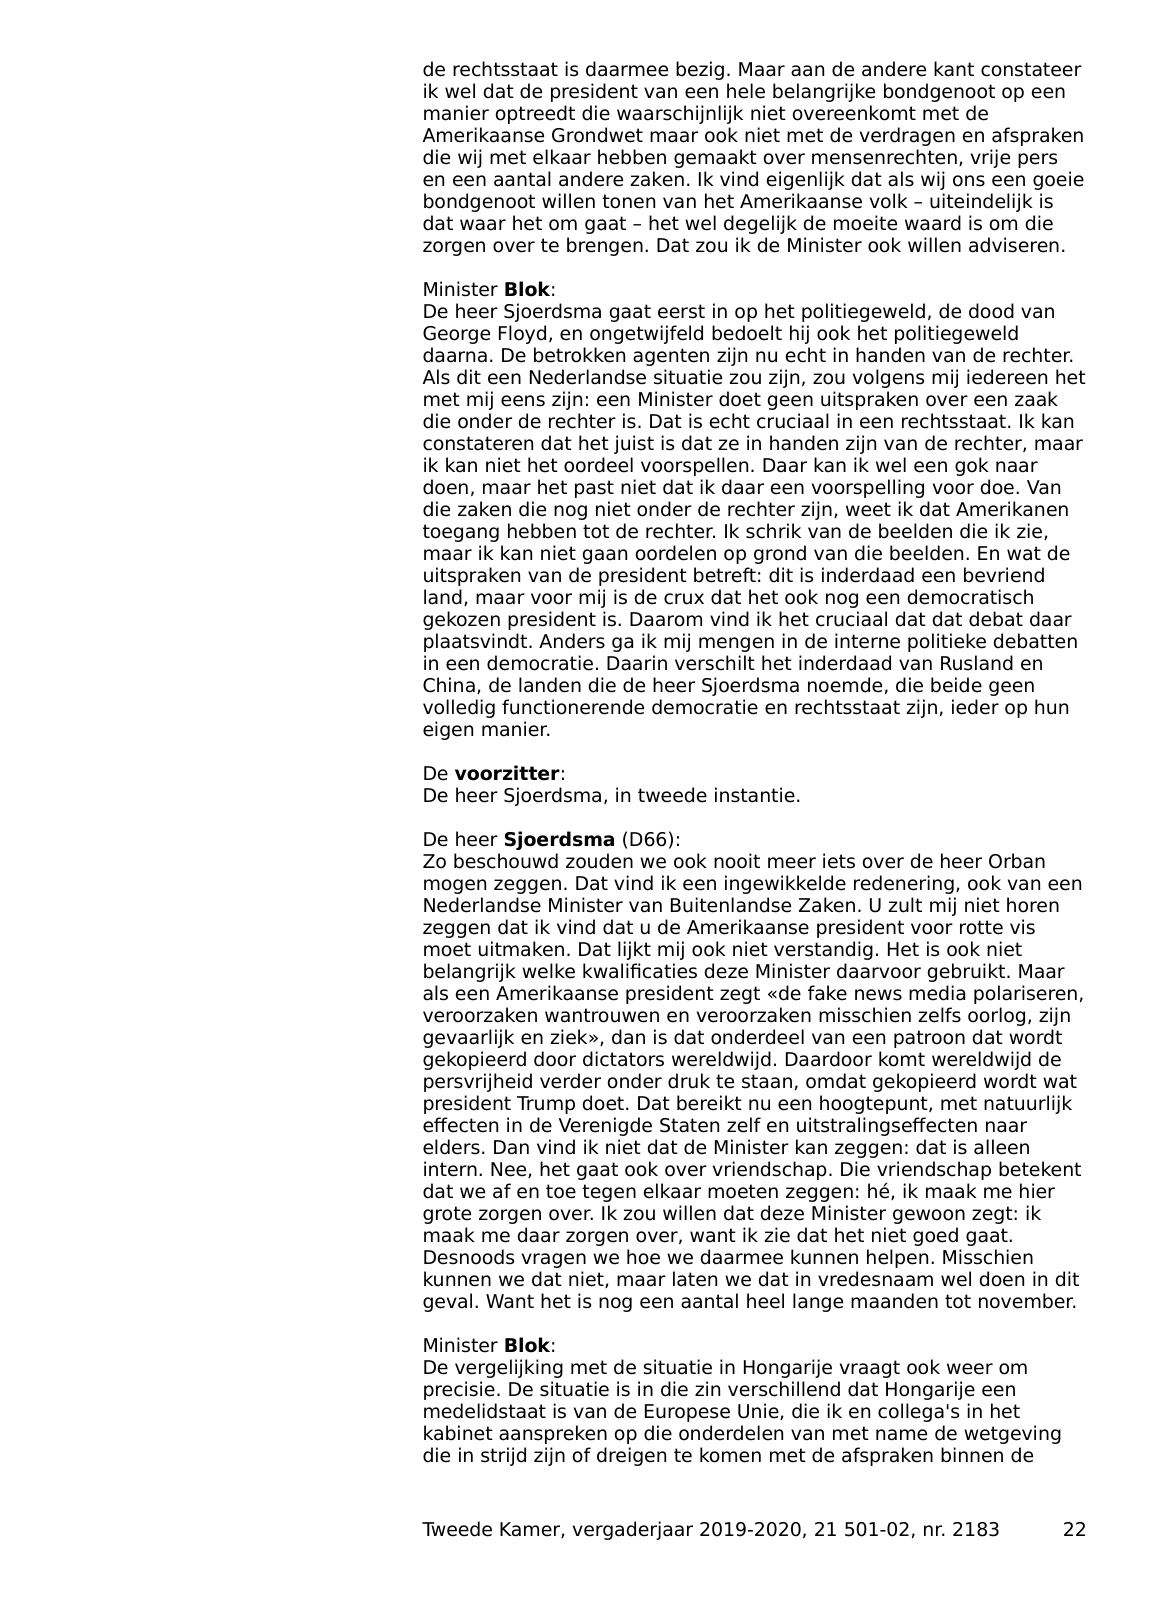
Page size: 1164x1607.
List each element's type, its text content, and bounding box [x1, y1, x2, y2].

text De voorzitter: [422, 763, 1087, 785]
text Minister Blok: [422, 279, 1087, 301]
text De heer Sjoerdsma gaat eerst in op het politiegeweld, de dood van George Floyd, en ongetwijfeld bedoelt hij ook het politiegeweld daarna. De betrokken agenten zijn nu echt in handen van de rechter. Als dit een Nederlandse situatie zou zijn, zou volgens mij iedereen het met mij eens zijn: een Minister doet geen uitspraken over een zaak die onder de rechter is. Dat is echt cruciaal in een rechtsstaat. Ik kan constateren dat het juist is dat ze in handen zijn van de rechter, maar ik kan niet het oordeel voorspellen. Daar kan ik wel een gok naar doen, maar het past niet dat ik daar een voorspelling voor doe. Van die zaken die nog niet onder de rechter zijn, weet ik dat Amerikanen toegang hebben tot de rechter. Ik schrik van de beelden die ik zie, maar ik kan niet gaan oordelen op grond van die beelden. En wat de uitspraken van de president betreft: dit is inderdaad een bevriend land, maar voor mij is de crux dat het ook nog een democratisch gekozen president is. Daarom vind ik het cruciaal dat dat debat daar plaatsvindt. Anders ga ik mij mengen in de interne politieke debatten in een democratie. Daarin verschilt het inderdaad van Rusland en China, de landen die de heer Sjoerdsma noemde, die beide geen volledig functionerende democratie en rechtsstaat zijn, ieder op hun eigen manier. [422, 301, 1087, 741]
text Zo beschouwd zouden we ook nooit meer iets over de heer Orban mogen zeggen. Dat vind ik een ingewikkelde redenering, ook van een Nederlandse Minister van Buitenlandse Zaken. U zult mij niet horen zeggen dat ik vind dat u de Amerikaanse president voor rotte vis moet uitmaken. Dat lijkt mij ook niet verstandig. Het is ook niet belangrijk welke kwalificaties deze Minister daarvoor gebruikt. Maar als een Amerikaanse president zegt «de fake news media polariseren, veroorzaken wantrouwen en veroorzaken misschien zelfs oorlog, zijn gevaarlijk en ziek», dan is dat onderdeel van een patroon dat wordt gekopieerd door dictators wereldwijd. Daardoor komt wereldwijd de persvrijheid verder onder druk te staan, omdat gekopieerd wordt wat president Trump doet. Dat bereikt nu een hoogtepunt, met natuurlijk effecten in de Verenigde Staten zelf en uitstralingseffecten naar elders. Dan vind ik niet dat de Minister kan zeggen: dat is alleen intern. Nee, het gaat ook over vriendschap. Die vriendschap betekent dat we af en toe tegen elkaar moeten zeggen: hé, ik maak me hier grote zorgen over. Ik zou willen dat deze Minister gewoon zegt: ik maak me daar zorgen over, want ik zie dat het niet goed gaat. Desnoods vragen we hoe we daarmee kunnen helpen. Misschien kunnen we dat niet, maar laten we dat in vredesnaam wel doen in dit geval. Want het is nog een aantal heel lange maanden tot november. [422, 851, 1087, 1312]
text De vergelijking met de situatie in Hongarije vraagt ook weer om precisie. De situatie is in die zin verschillend dat Hongarije een medelidstaat is van de Europese Unie, die ik en collega's in het kabinet aanspreken op die onderdelen van met name de wetgeving die in strijd zijn of dreigen te komen met de afspraken binnen de [422, 1357, 1087, 1467]
text Minister Blok: [422, 1335, 1087, 1357]
text De heer Sjoerdsma, in tweede instantie. [422, 785, 1087, 807]
text de rechtsstaat is daarmee bezig. Maar aan de andere kant constateer ik wel dat de president van een hele belangrijke bondgenoot op een manier optreedt die waarschijnlijk niet overeenkomt met de Amerikaanse Grondwet maar ook niet met de verdragen en afspraken die wij met elkaar hebben gemaakt over mensenrechten, vrije pers en een aantal andere zaken. Ik vind eigenlijk dat als wij ons een goeie bondgenoot willen tonen van het Amerikaanse volk – uiteindelijk is dat waar het om gaat – het wel degelijk de moeite waard is om die zorgen over te brengen. Dat zou ik de Minister ook willen adviseren. [422, 59, 1087, 257]
text De heer Sjoerdsma (D66): [422, 829, 1087, 851]
